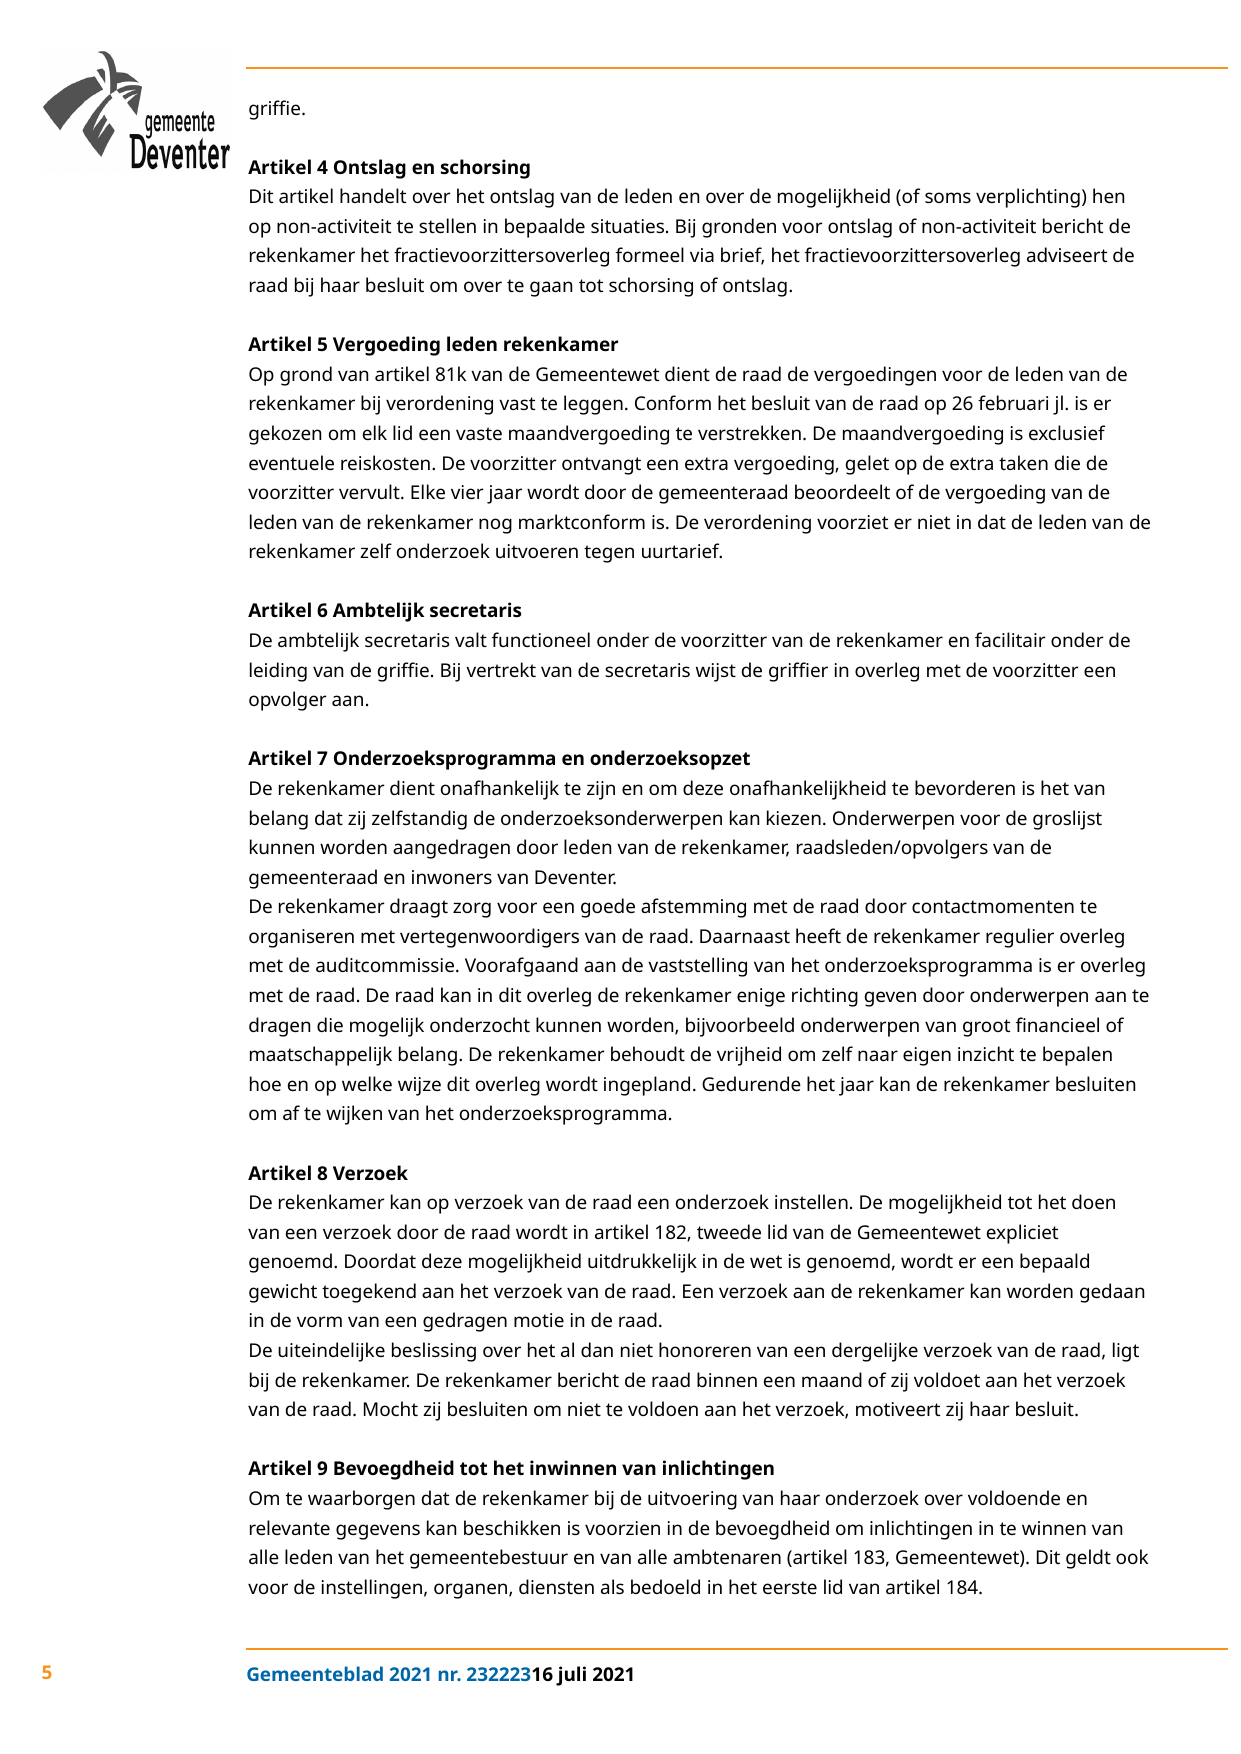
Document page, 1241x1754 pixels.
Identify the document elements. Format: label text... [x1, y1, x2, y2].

text griffie. [248, 95, 1152, 121]
text De rekenkamer dient onafhankelijk te zijn en om deze onafhankelijkheid te bevorderen is het van belang dat zij zelfstandig de onderzoeksonderwerpen kan kiezen. Onderwerpen voor de groslijst kunnen worden aangedragen door leden van de rekenkamer, raadsleden/opvolgers van de gemeenteraad en inwoners van Deventer. [248, 775, 1152, 890]
text De rekenkamer kan op verzoek van de raad een onderzoek instellen. De mogelijkheid tot het doen van een verzoek door de raad wordt in artikel 182, tweede lid van de Gemeentewet expliciet genoemd. Doordat deze mogelijkheid uitdrukkelijk in de wet is genoemd, wordt er een bepaald gewicht toegekend aan het verzoek van de raad. Een verzoek aan de rekenkamer kan worden gedaan in de vorm van een gedragen motie in de raad. [248, 1189, 1152, 1333]
text Om te waarborgen dat de rekenkamer bij de uitvoering van haar onderzoek over voldoende en relevante gegevens kan beschikken is voorzien in de bevoegdheid om inlichtingen in te winnen van alle leden van het gemeentebestuur en van alle ambtenaren (artikel 183, Gemeentewet). Dit geldt ook voor de instellingen, organen, diensten als bedoeld in het eerste lid van artikel 184. [248, 1485, 1152, 1600]
text Artikel 9 Bevoegdheid tot het inwinnen van inlichtingen [248, 1456, 1152, 1481]
picture [41, 47, 231, 172]
text Artikel 4 Ontslag en schorsing [248, 154, 1152, 180]
text Artikel 8 Verzoek [248, 1160, 1152, 1186]
text Artikel 6 Ambtelijk secretaris [248, 598, 1152, 623]
text Artikel 7 Onderzoeksprogramma en onderzoeksopzet [248, 746, 1152, 771]
text Artikel 5 Vergoeding leden rekenkamer [248, 331, 1152, 357]
text De uiteindelijke beslissing over het al dan niet honoreren van een dergelijke verzoek van de raad, ligt bij de rekenkamer. De rekenkamer bericht de raad binnen een maand of zij voldoet aan het verzoek van de raad. Mocht zij besluiten om niet te voldoen aan het verzoek, motiveert zij haar besluit. [248, 1337, 1152, 1422]
text De ambtelijk secretaris valt functioneel onder de voorzitter van de rekenkamer en facilitair onder de leiding van de griffie. Bij vertrekt van de secretaris wijst de griffier in overleg met de voorzitter een opvolger aan. [248, 627, 1152, 712]
text De rekenkamer draagt zorg voor een goede afstemming met de raad door contactmomenten te organiseren met vertegenwoordigers van de raad. Daarnaast heeft de rekenkamer regulier overleg met de auditcommissie. Voorafgaand aan de vaststelling van het onderzoeksprogramma is er overleg met de raad. De raad kan in dit overleg de rekenkamer enige richting geven door onderwerpen aan te dragen die mogelijk onderzocht kunnen worden, bijvoorbeeld onderwerpen van groot financieel of maatschappelijk belang. De rekenkamer behoudt de vrijheid om zelf naar eigen inzicht te bepalen hoe en op welke wijze dit overleg wordt ingepland. Gedurende het jaar kan de rekenkamer besluiten om af te wijken van het onderzoeksprogramma. [248, 893, 1152, 1126]
text Dit artikel handelt over het ontslag van de leden en over de mogelijkheid (of soms verplichting) hen op non-activiteit te stellen in bepaalde situaties. Bij gronden voor ontslag of non-activiteit bericht de rekenkamer het fractievoorzittersoverleg formeel via brief, het fractievoorzittersoverleg adviseert de raad bij haar besluit om over te gaan tot schorsing of ontslag. [248, 183, 1152, 298]
text Op grond van artikel 81k van de Gemeentewet dient de raad de vergoedingen voor de leden van de rekenkamer bij verordening vast te leggen. Conform het besluit van de raad op 26 februari jl. is er gekozen om elk lid een vaste maandvergoeding te verstrekken. De maandvergoeding is exclusief eventuele reiskosten. De voorzitter ontvangt een extra vergoeding, gelet op de extra taken die de voorzitter vervult. Elke vier jaar wordt door de gemeenteraad beoordeelt of de vergoeding van de leden van de rekenkamer nog marktconform is. De verordening voorziet er niet in dat de leden van de rekenkamer zelf onderzoek uitvoeren tegen uurtarief. [248, 361, 1152, 564]
